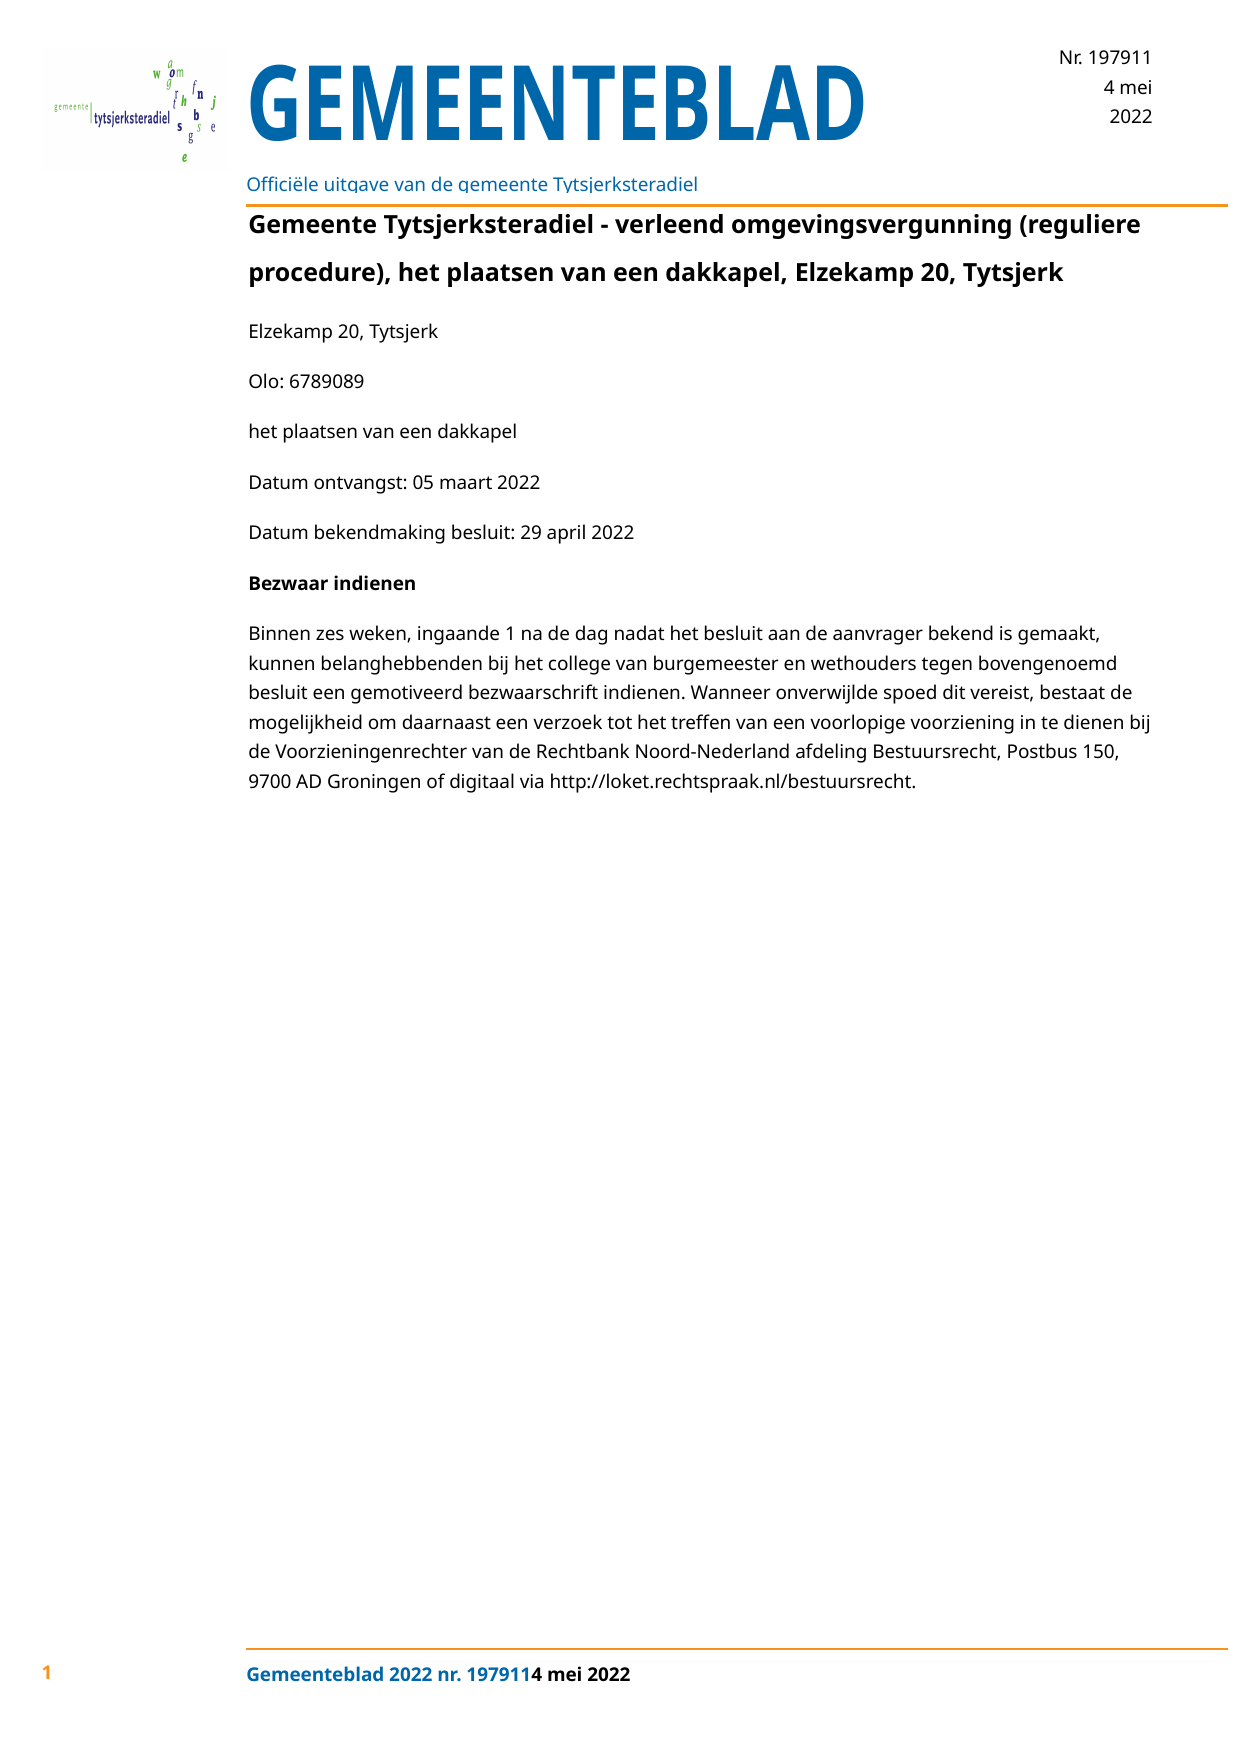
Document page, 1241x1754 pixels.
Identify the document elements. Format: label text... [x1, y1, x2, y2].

text Gemeente Tytsjerksteradiel - verleend omgevingsvergunning (reguliere procedure), het plaatsen van een dakkapel, Elzekamp 20, Tytsjerk [248, 207, 1152, 288]
text Bezwaar indienen [248, 570, 1152, 596]
text Binnen zes weken, ingaande 1 na de dag nadat het besluit aan de aanvrager bekend is gemaakt, kunnen belanghebbenden bij het college van burgemeester en wethouders tegen bovengenoemd besluit een gemotiveerd bezwaarschrift indienen. Wanneer onverwijlde spoed dit vereist, bestaat de mogelijkheid om daarnaast een verzoek tot het treffen van een voorlopige voorziening in te dienen bij de Voorzieningenrechter van de Rechtbank Noord-Nederland afdeling Bestuursrecht, Postbus 150, 9700 AD Groningen of digitaal via http://loket.rechtspraak.nl/bestuursrecht. [248, 620, 1152, 794]
text het plaatsen van een dakkapel [248, 419, 1152, 444]
text Datum bekendmaking besluit: 29 april 2022 [248, 519, 1152, 545]
text Datum ontvangst: 05 maart 2022 [248, 469, 1152, 495]
text Olo: 6789089 [248, 368, 1152, 394]
text Elzekamp 20, Tytsjerk [248, 318, 1152, 344]
picture [41, 47, 231, 172]
